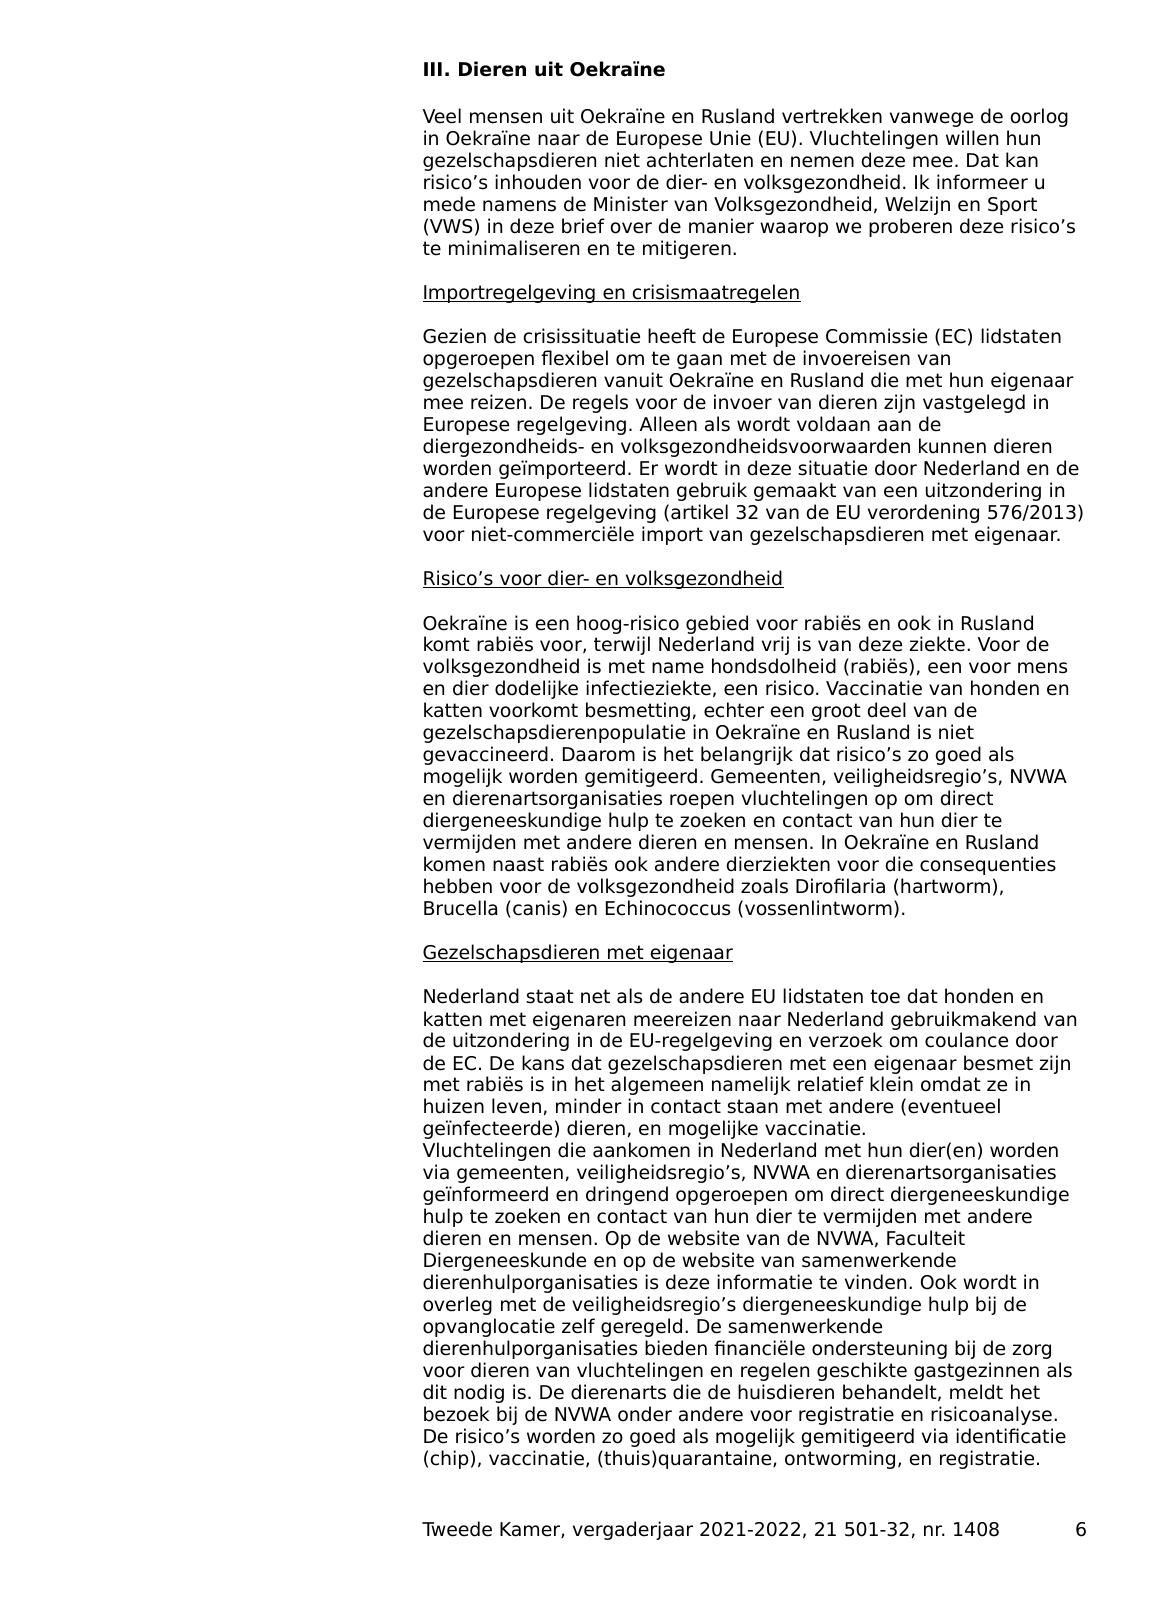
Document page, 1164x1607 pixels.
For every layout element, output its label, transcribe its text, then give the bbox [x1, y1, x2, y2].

subtitle Risico’s voor dier- en volksgezondheid [422, 568, 1087, 590]
text Veel mensen uit Oekraïne en Rusland vertrekken vanwege de oorlog in Oekraïne naar de Europese Unie (EU). Vluchtelingen willen hun gezelschapsdieren niet achterlaten en nemen deze mee. Dat kan risico’s inhouden voor de dier- en volksgezondheid. Ik informeer u mede namens de Minister van Volksgezondheid, Welzijn en Sport (VWS) in deze brief over de manier waarop we proberen deze risico’s te minimaliseren en te mitigeren. [422, 106, 1087, 260]
subtitle Importregelgeving en crisismaatregelen [422, 282, 1087, 304]
text Gezien de crisissituatie heeft de Europese Commissie (EC) lidstaten opgeroepen flexibel om te gaan met de invoereisen van gezelschapsdieren vanuit Oekraïne en Rusland die met hun eigenaar mee reizen. De regels voor de invoer van dieren zijn vastgelegd in Europese regelgeving. Alleen als wordt voldaan aan de diergezondheids- en volksgezondheidsvoorwaarden kunnen dieren worden geïmporteerd. Er wordt in deze situatie door Nederland en de andere Europese lidstaten gebruik gemaakt van een uitzondering in de Europese regelgeving (artikel 32 van de EU verordening 576/2013) voor niet-commerciële import van gezelschapsdieren met eigenaar. [422, 326, 1087, 546]
text Vluchtelingen die aankomen in Nederland met hun dier(en) worden via gemeenten, veiligheidsregio’s, NVWA en dierenartsorganisaties geïnformeerd en dringend opgeroepen om direct diergeneeskundige hulp te zoeken en contact van hun dier te vermijden met andere dieren en mensen. Op de website van de NVWA, Faculteit Diergeneeskunde en op de website van samenwerkende dierenhulporganisaties is deze informatie te vinden. Ook wordt in overleg met de veiligheidsregio’s diergeneeskundige hulp bij de opvanglocatie zelf geregeld. De samenwerkende dierenhulporganisaties bieden financiële ondersteuning bij de zorg voor dieren van vluchtelingen en regelen geschikte gastgezinnen als dit nodig is. De dierenarts die de huisdieren behandelt, meldt het bezoek bij de NVWA onder andere voor registratie en risicoanalyse. De risico’s worden zo goed als mogelijk gemitigeerd via identificatie (chip), vaccinatie, (thuis)quarantaine, ontworming, en registratie. [422, 1140, 1087, 1470]
text Nederland staat net als de andere EU lidstaten toe dat honden en katten met eigenaren meereizen naar Nederland gebruikmakend van de uitzondering in de EU-regelgeving en verzoek om coulance door de EC. De kans dat gezelschapsdieren met een eigenaar besmet zijn met rabiës is in het algemeen namelijk relatief klein omdat ze in huizen leven, minder in contact staan met andere (eventueel geïnfecteerde) dieren, en mogelijke vaccinatie. [422, 986, 1087, 1140]
subtitle Gezelschapsdieren met eigenaar [422, 942, 1087, 964]
text Oekraïne is een hoog-risico gebied voor rabiës en ook in Rusland komt rabiës voor, terwijl Nederland vrij is van deze ziekte. Voor de volksgezondheid is met name hondsdolheid (rabiës), een voor mens en dier dodelijke infectieziekte, een risico. Vaccinatie van honden en katten voorkomt besmetting, echter een groot deel van de gezelschapsdierenpopulatie in Oekraïne en Rusland is niet gevaccineerd. Daarom is het belangrijk dat risico’s zo goed als mogelijk worden gemitigeerd. Gemeenten, veiligheidsregio’s, NVWA en dierenartsorganisaties roepen vluchtelingen op om direct diergeneeskundige hulp te zoeken en contact van hun dier te vermijden met andere dieren en mensen. In Oekraïne en Rusland komen naast rabiës ook andere dierziekten voor die consequenties hebben voor de volksgezondheid zoals Dirofilaria (hartworm), Brucella (canis) en Echinococcus (vossenlintworm). [422, 612, 1087, 920]
subtitle III. Dieren uit Oekraïne [422, 59, 1087, 81]
